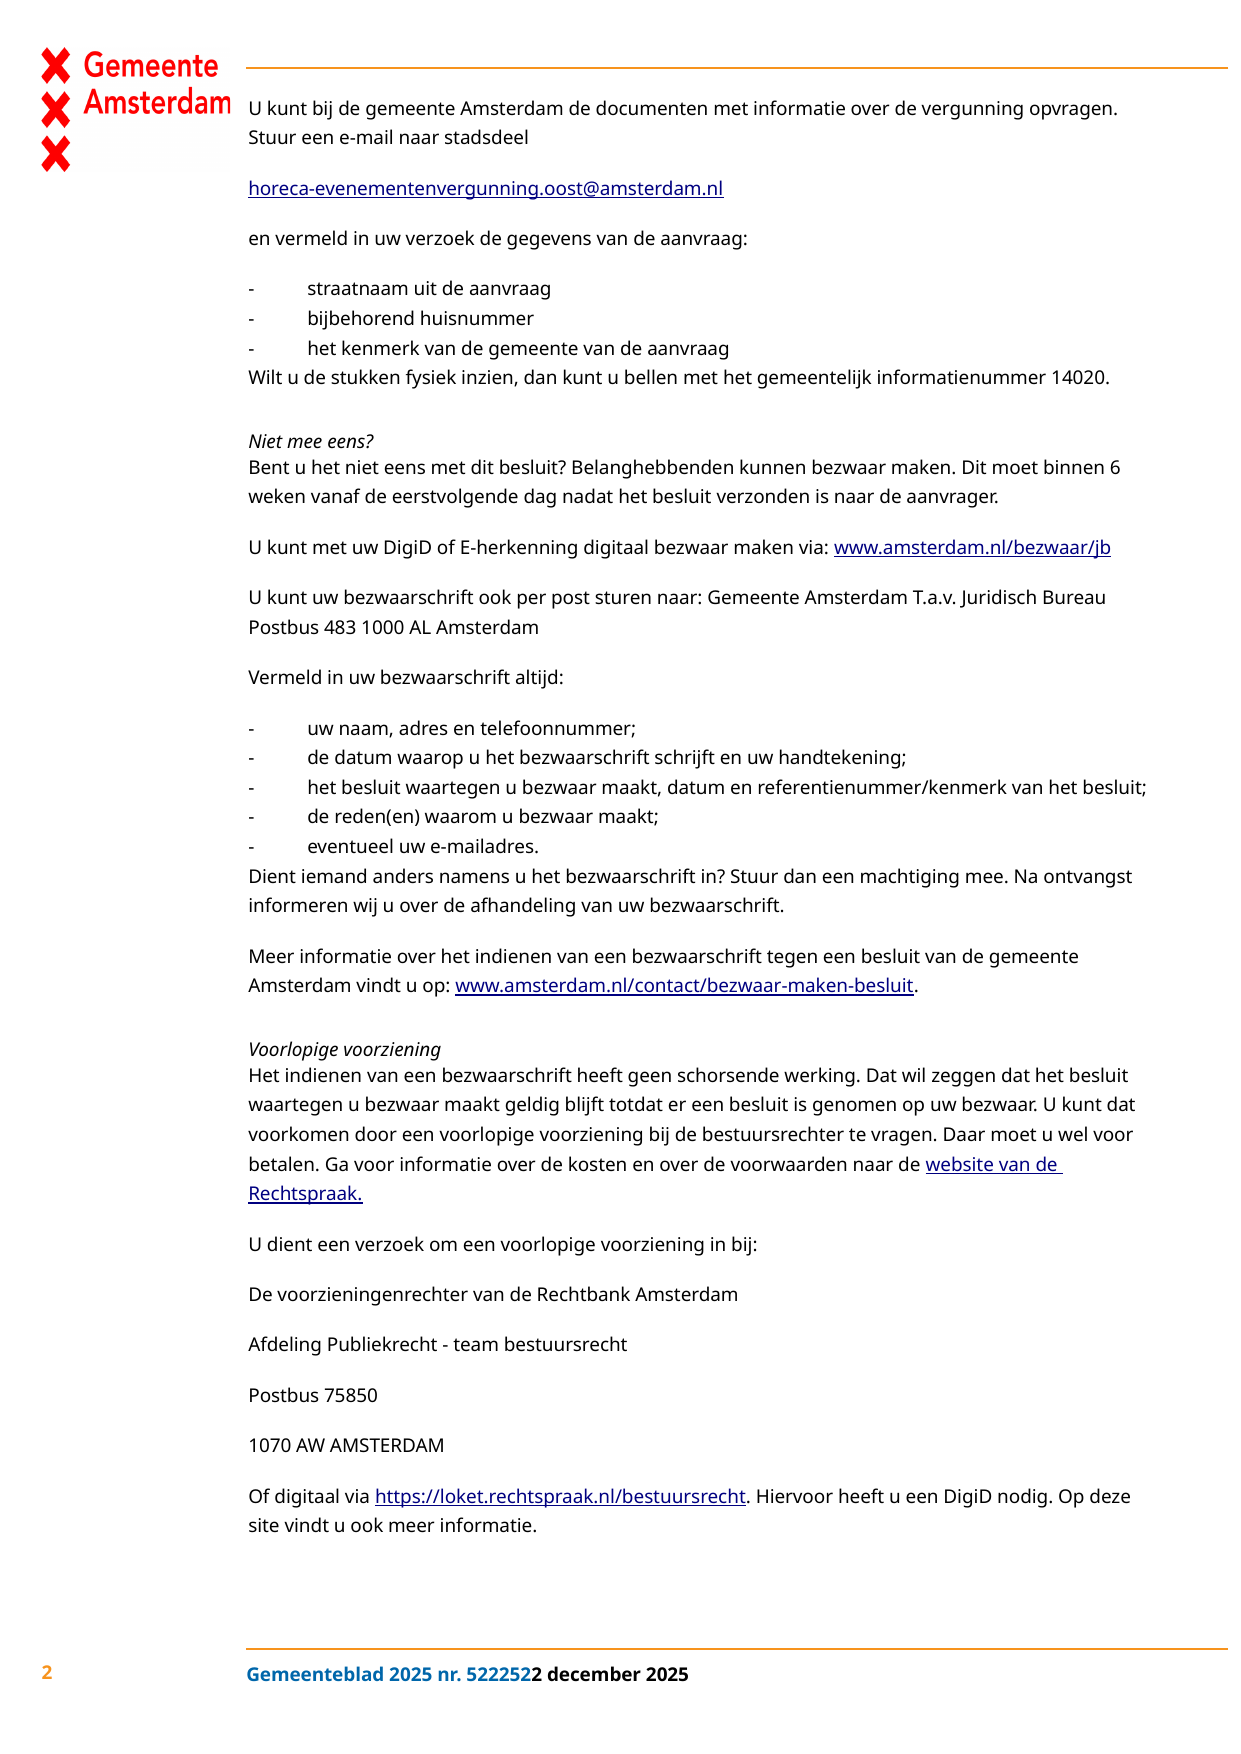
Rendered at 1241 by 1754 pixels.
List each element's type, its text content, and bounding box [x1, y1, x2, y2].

text Of digitaal via https://loket.rechtspraak.nl/bestuursrecht. Hiervoor heeft u een DigiD nodig. Op deze site vindt u ook meer informatie. [248, 1483, 1152, 1538]
text Meer informatie over het indienen van een bezwaarschrift tegen een besluit van de gemeente Amsterdam vindt u op: www.amsterdam.nl/contact/bezwaar-maken-besluit. [248, 943, 1152, 998]
text Het indienen van een bezwaarschrift heeft geen schorsende werking. Dat wil zeggen dat het besluit waartegen u bezwaar maakt geldig blijft totdat er een besluit is genomen op uw bezwaar. U kunt dat voorkomen door een voorlopige voorziening bij de bestuursrechter te vragen. Daar moet u wel voor betalen. Ga voor informatie over de kosten en over de voorwaarden naar de website van de Rechtspraak. [248, 1062, 1152, 1206]
text U kunt uw bezwaarschrift ook per post sturen naar: Gemeente Amsterdam T.a.v. Juridisch Bureau Postbus 483 1000 AL Amsterdam [248, 584, 1152, 640]
list bijbehorend huisnummer [248, 305, 1152, 331]
list uw naam, adres en telefoonnummer; [248, 715, 1152, 741]
text Postbus 75850 [248, 1382, 1152, 1408]
text U dient een verzoek om een voorlopige voorziening in bij: [248, 1231, 1152, 1257]
text De voorzieningenrechter van de Rechtbank Amsterdam [248, 1281, 1152, 1307]
text Wilt u de stukken fysiek inzien, dan kunt u bellen met het gemeentelijk informatienummer 14020. [248, 364, 1152, 390]
list de datum waarop u het bezwaarschrift schrijft en uw handtekening; [248, 744, 1152, 770]
text U kunt met uw DigiD of E-herkenning digitaal bezwaar maken via: www.amsterdam.nl/bezwaar/jb [248, 534, 1152, 560]
text U kunt bij de gemeente Amsterdam de documenten met informatie over de vergunning opvragen. Stuur een e-mail naar stadsdeel [248, 95, 1152, 150]
list eventueel uw e-mailadres. [248, 833, 1152, 859]
text en vermeld in uw verzoek de gegevens van de aanvraag: [248, 225, 1152, 251]
list de reden(en) waarom u bezwaar maakt; [248, 804, 1152, 829]
list het besluit waartegen u bezwaar maakt, datum en referentienummer/kenmerk van het besluit; [248, 774, 1152, 800]
text Voorlopige voorziening [248, 1036, 1152, 1062]
text horeca-evenementenvergunning.oost@amsterdam.nl [248, 175, 1152, 201]
text Bent u het niet eens met dit besluit? Belanghebbenden kunnen bezwaar maken. Dit moet binnen 6 weken vanaf de eerstvolgende dag nadat het besluit verzonden is naar de aanvrager. [248, 454, 1152, 509]
list het kenmerk van de gemeente van de aanvraag [248, 335, 1152, 361]
text Dient iemand anders namens u het bezwaarschrift in? Stuur dan een machtiging mee. Na ontvangst informeren wij u over de afhandeling van uw bezwaarschrift. [248, 863, 1152, 918]
text 1070 AW AMSTERDAM [248, 1432, 1152, 1458]
text Niet mee eens? [248, 428, 1152, 454]
picture [41, 47, 231, 172]
text Afdeling Publiekrecht - team bestuursrecht [248, 1332, 1152, 1357]
list straatnaam uit de aanvraag [248, 276, 1152, 301]
text Vermeld in uw bezwaarschrift altijd: [248, 664, 1152, 690]
